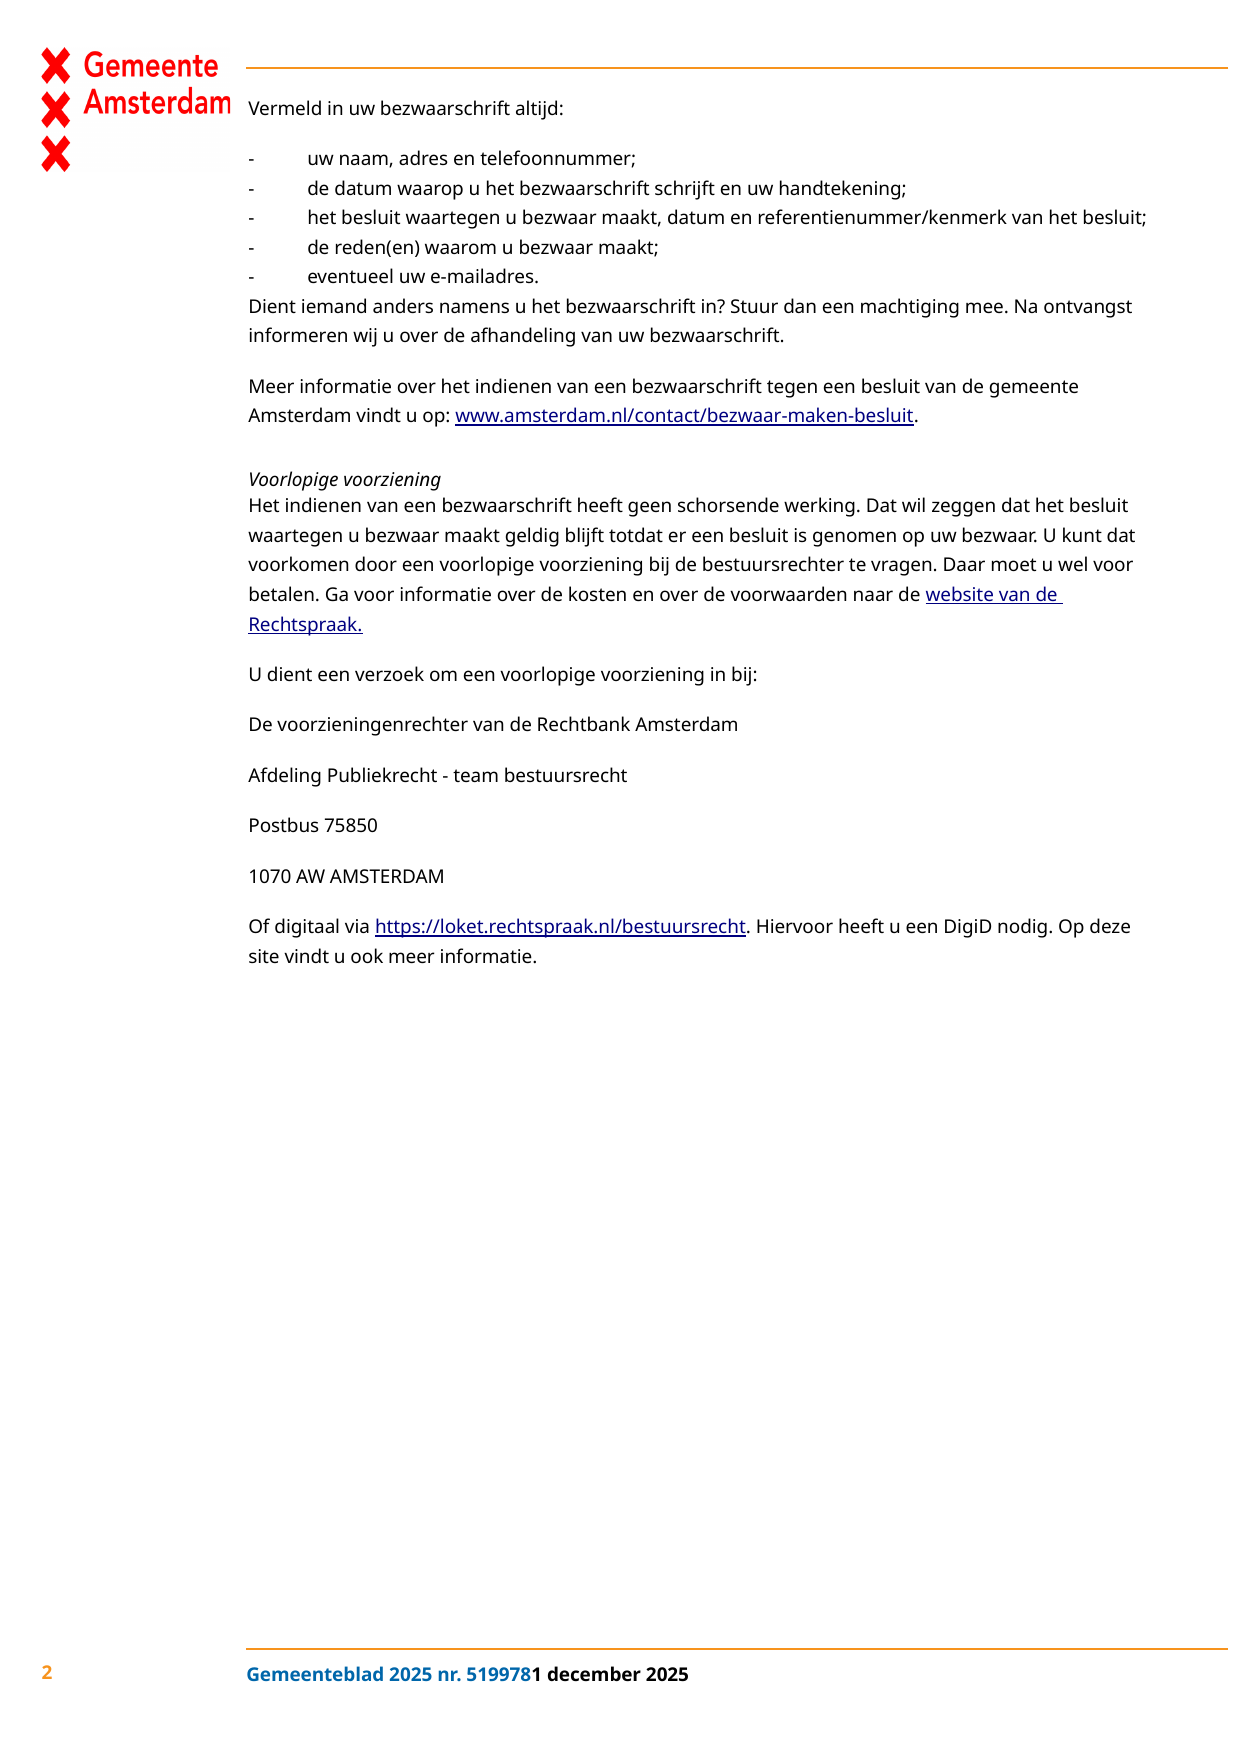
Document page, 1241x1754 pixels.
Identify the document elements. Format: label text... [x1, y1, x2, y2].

text Voorlopige voorziening [248, 467, 1152, 492]
text De voorzieningenrechter van de Rechtbank Amsterdam [248, 712, 1152, 737]
text 1070 AW AMSTERDAM [248, 863, 1152, 888]
list uw naam, adres en telefoonnummer; [248, 145, 1152, 171]
list de reden(en) waarom u bezwaar maakt; [248, 234, 1152, 260]
picture [41, 47, 231, 172]
text Het indienen van een bezwaarschrift heeft geen schorsende werking. Dat wil zeggen dat het besluit waartegen u bezwaar maakt geldig blijft totdat er een besluit is genomen op uw bezwaar. U kunt dat voorkomen door een voorlopige voorziening bij de bestuursrechter te vragen. Daar moet u wel voor betalen. Ga voor informatie over de kosten en over de voorwaarden naar de website van de Rechtspraak. [248, 492, 1152, 636]
text Afdeling Publiekrecht - team bestuursrecht [248, 762, 1152, 788]
text Of digitaal via https://loket.rechtspraak.nl/bestuursrecht. Hiervoor heeft u een DigiD nodig. Op deze site vindt u ook meer informatie. [248, 913, 1152, 968]
list eventueel uw e-mailadres. [248, 263, 1152, 289]
list het besluit waartegen u bezwaar maakt, datum en referentienummer/kenmerk van het besluit; [248, 204, 1152, 230]
text Meer informatie over het indienen van een bezwaarschrift tegen een besluit van de gemeente Amsterdam vindt u op: www.amsterdam.nl/contact/bezwaar-maken-besluit. [248, 373, 1152, 428]
text U dient een verzoek om een voorlopige voorziening in bij: [248, 661, 1152, 687]
text Dient iemand anders namens u het bezwaarschrift in? Stuur dan een machtiging mee. Na ontvangst informeren wij u over de afhandeling van uw bezwaarschrift. [248, 293, 1152, 348]
text Vermeld in uw bezwaarschrift altijd: [248, 95, 1152, 121]
list de datum waarop u het bezwaarschrift schrijft en uw handtekening; [248, 175, 1152, 201]
text Postbus 75850 [248, 812, 1152, 838]
